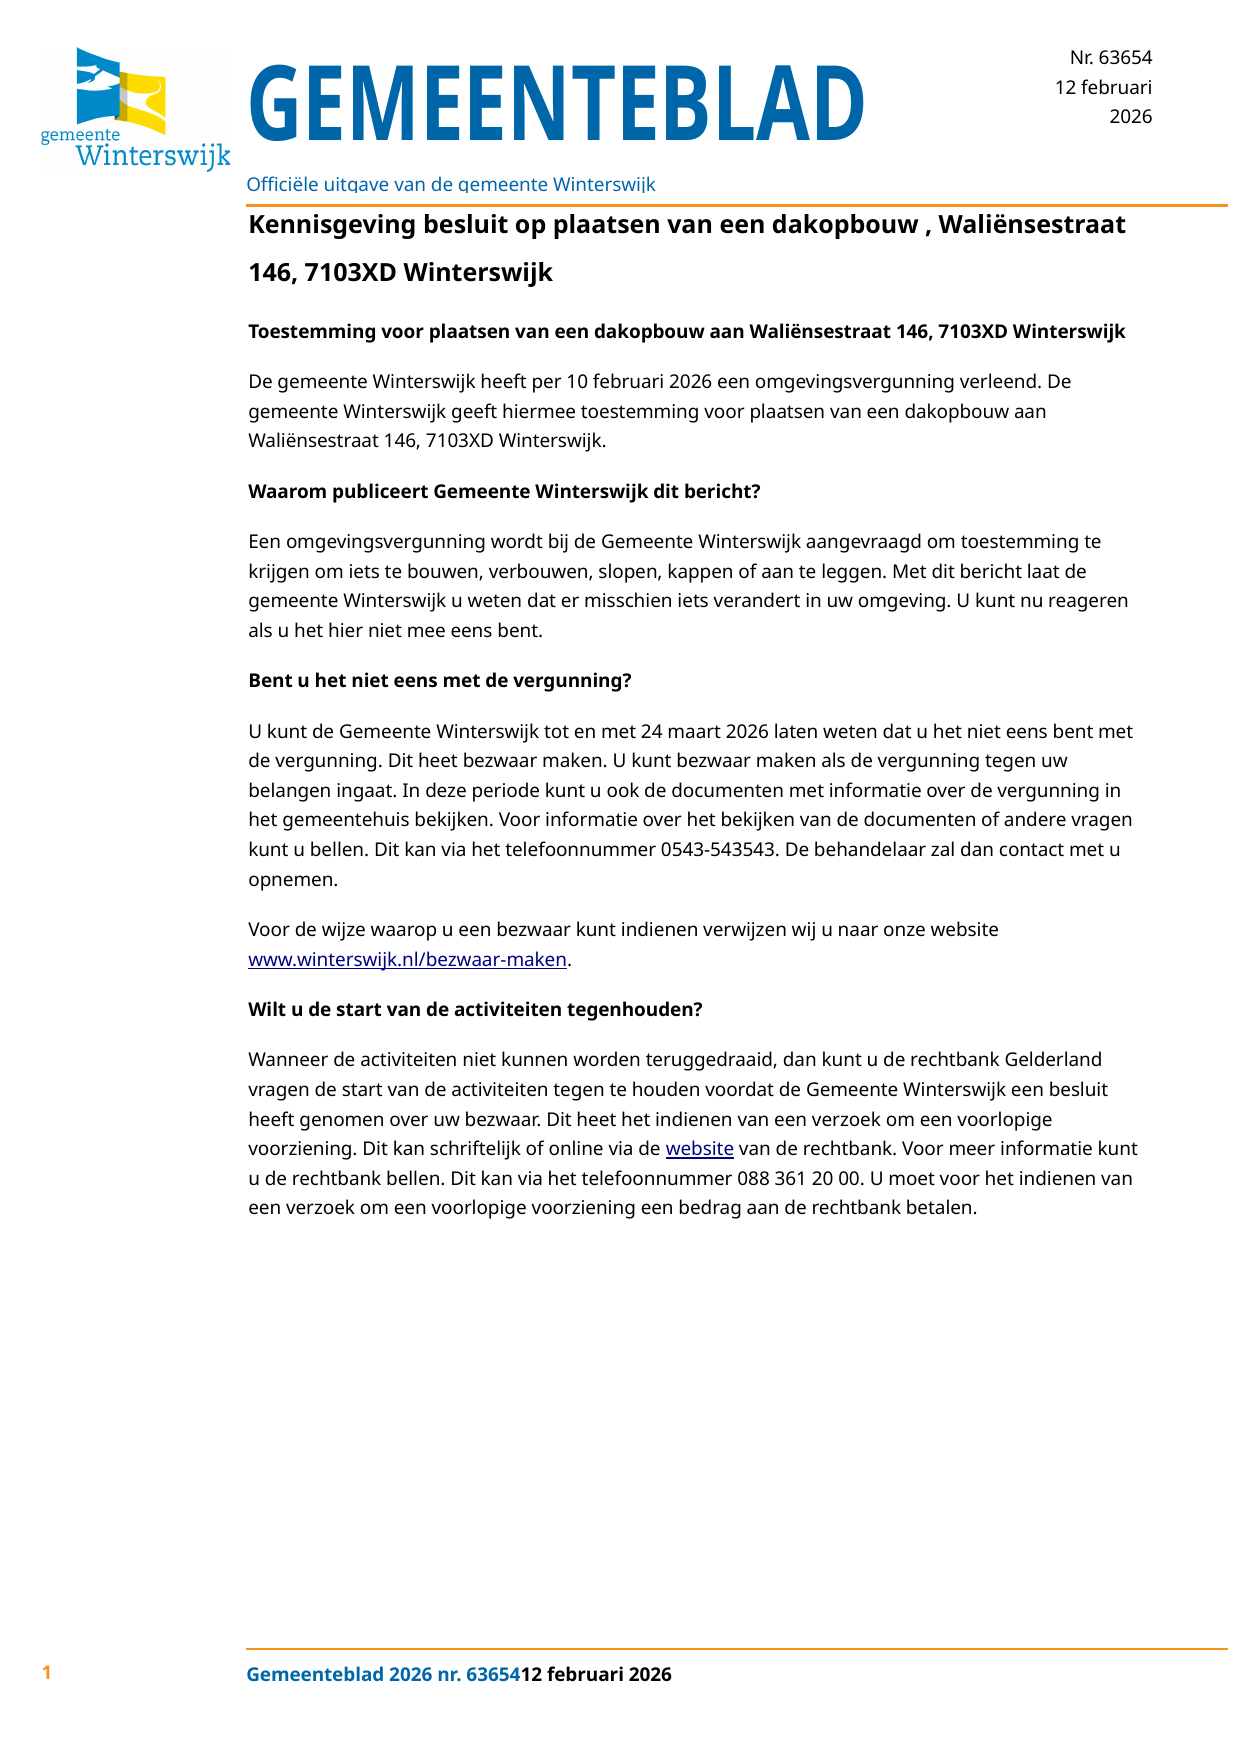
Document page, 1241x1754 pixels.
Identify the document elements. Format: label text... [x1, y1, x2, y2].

text De gemeente Winterswijk heeft per 10 februari 2026 een omgevingsvergunning verleend. De gemeente Winterswijk geeft hiermee toestemming voor plaatsen van een dakopbouw aan Waliënsestraat 146, 7103XD Winterswijk. [248, 368, 1152, 453]
text Wilt u de start van de activiteiten tegenhouden? [248, 996, 1152, 1022]
text Voor de wijze waarop u een bezwaar kunt indienen verwijzen wij u naar onze website www.winterswijk.nl/bezwaar-maken. [248, 916, 1152, 972]
text Bent u het niet eens met de vergunning? [248, 667, 1152, 693]
text Waarom publiceert Gemeente Winterswijk dit bericht? [248, 478, 1152, 504]
text Een omgevingsvergunning wordt bij de Gemeente Winterswijk aangevraagd om toestemming te krijgen om iets te bouwen, verbouwen, slopen, kappen of aan te leggen. Met dit bericht laat de gemeente Winterswijk u weten dat er misschien iets verandert in uw omgeving. U kunt nu reageren als u het hier niet mee eens bent. [248, 528, 1152, 643]
text Wanneer de activiteiten niet kunnen worden teruggedraaid, dan kunt u de rechtbank Gelderland vragen de start van de activiteiten tegen te houden voordat de Gemeente Winterswijk een besluit heeft genomen over uw bezwaar. Dit heet het indienen van een verzoek om een voorlopige voorziening. Dit kan schriftelijk of online via de website van de rechtbank. Voor meer informatie kunt u de rechtbank bellen. Dit kan via het telefoonnummer 088 361 20 00. U moet voor het indienen van een verzoek om een voorlopige voorziening een bedrag aan de rechtbank betalen. [248, 1047, 1152, 1220]
text Toestemming voor plaatsen van een dakopbouw aan Waliënsestraat 146, 7103XD Winterswijk [248, 318, 1152, 344]
picture [225, 153, 231, 162]
picture [41, 47, 231, 172]
text Kennisgeving besluit op plaatsen van een dakopbouw , Waliënsestraat 146, 7103XD Winterswijk [248, 207, 1152, 288]
text U kunt de Gemeente Winterswijk tot en met 24 maart 2026 laten weten dat u het niet eens bent met de vergunning. Dit heet bezwaar maken. U kunt bezwaar maken als de vergunning tegen uw belangen ingaat. In deze periode kunt u ook de documenten met informatie over de vergunning in het gemeentehuis bekijken. Voor informatie over het bekijken van de documenten of andere vragen kunt u bellen. Dit kan via het telefoonnummer 0543-543543. De behandelaar zal dan contact met u opnemen. [248, 718, 1152, 892]
